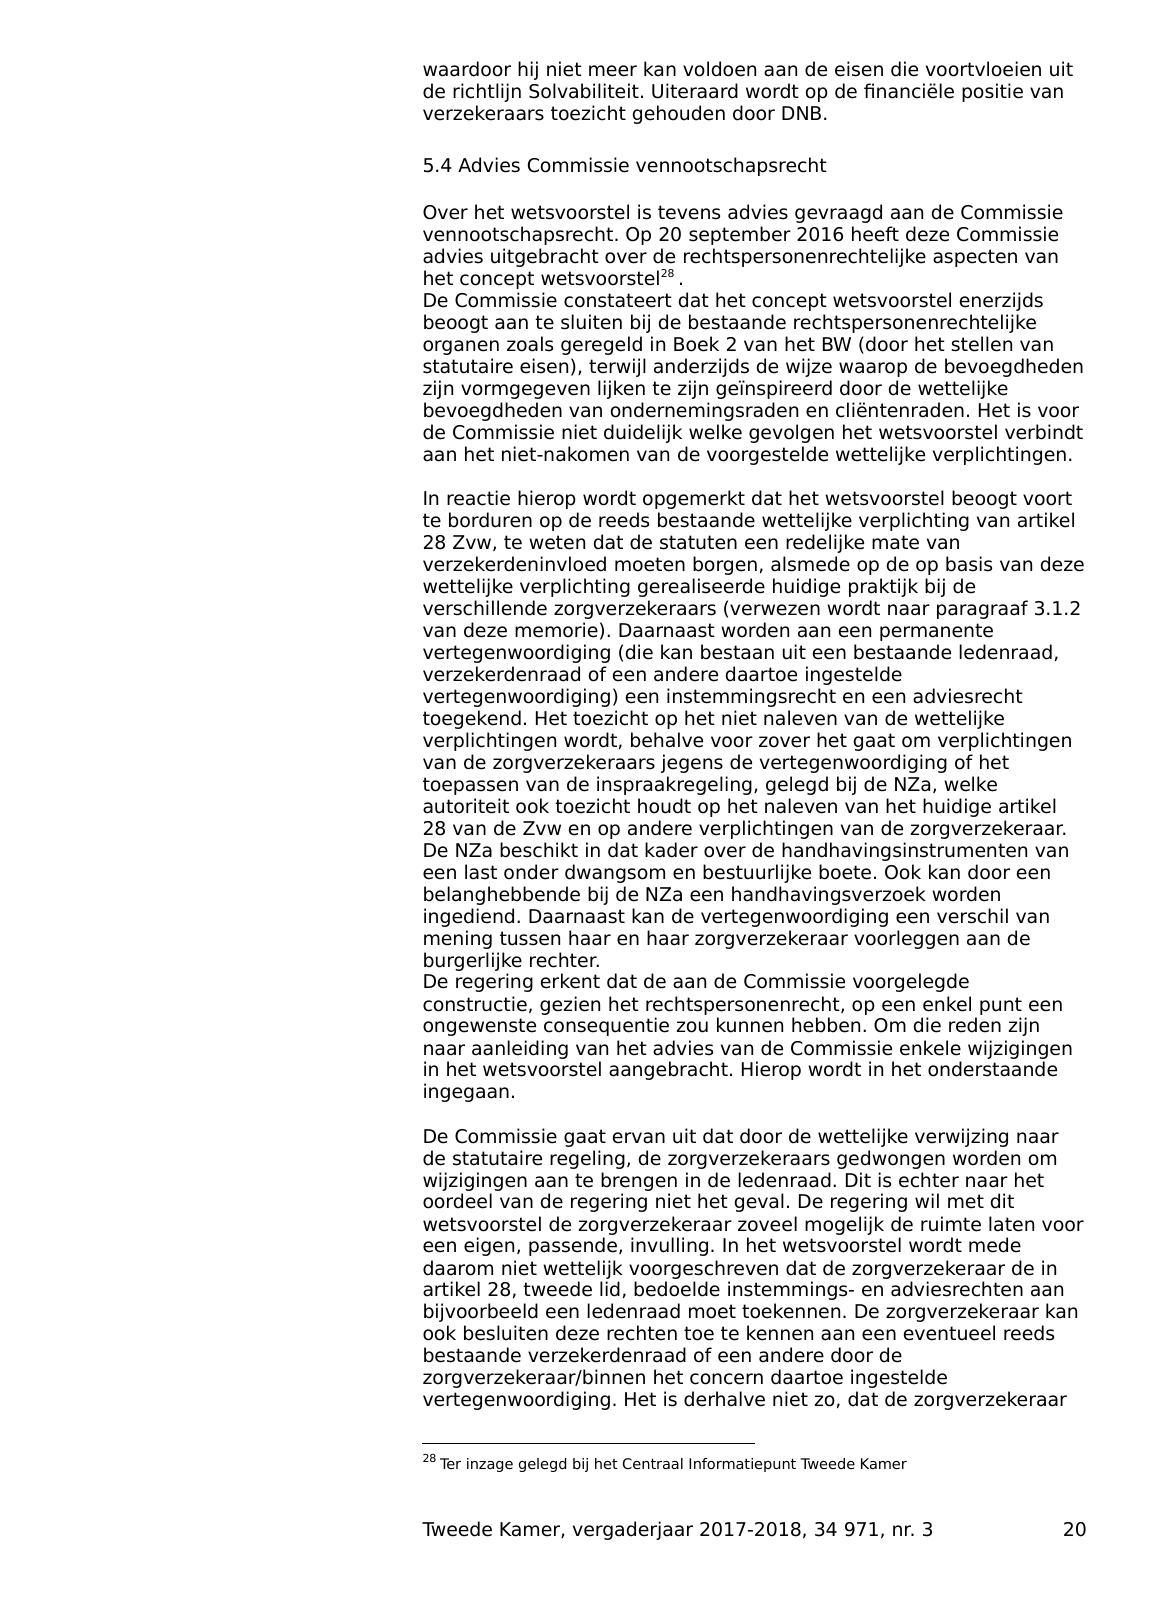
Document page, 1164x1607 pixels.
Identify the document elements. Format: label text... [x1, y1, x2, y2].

text In reactie hierop wordt opgemerkt dat het wetsvoorstel beoogt voort te borduren op de reeds bestaande wettelijke verplichting van artikel 28 Zvw, te weten dat de statuten een redelijke mate van verzekerdeninvloed moeten borgen, alsmede op de op basis van deze wettelijke verplichting gerealiseerde huidige praktijk bij de verschillende zorgverzekeraars (verwezen wordt naar paragraaf 3.1.2 van deze memorie). Daarnaast worden aan een permanente vertegenwoordiging (die kan bestaan uit een bestaande ledenraad, verzekerdenraad of een andere daartoe ingestelde vertegenwoordiging) een instemmingsrecht en een adviesrecht toegekend. Het toezicht op het niet naleven van de wettelijke verplichtingen wordt, behalve voor zover het gaat om verplichtingen van de zorgverzekeraars jegens de vertegenwoordiging of het toepassen van de inspraakregeling, gelegd bij de NZa, welke autoriteit ook toezicht houdt op het naleven van het huidige artikel 28 van de Zvw en op andere verplichtingen van de zorgverzekeraar. De NZa beschikt in dat kader over de handhavingsinstrumenten van een last onder dwangsom en bestuurlijke boete. Ook kan door een belanghebbende bij de NZa een handhavingsverzoek worden ingediend. Daarnaast kan de vertegenwoordiging een verschil van mening tussen haar en haar zorgverzekeraar voorleggen aan de burgerlijke rechter. [422, 488, 1087, 971]
subtitle 5.4 Advies Commissie vennootschapsrecht [422, 155, 1087, 177]
text Over het wetsvoorstel is tevens advies gevraagd aan de Commissie vennootschapsrecht. Op 20 september 2016 heeft deze Commissie advies uitgebracht over de rechtspersonenrechtelijke aspecten van het concept wetsvoorstel. [422, 202, 1087, 290]
text De Commissie constateert dat het concept wetsvoorstel enerzijds beoogt aan te sluiten bij de bestaande rechtspersonenrechtelijke organen zoals geregeld in Boek 2 van het BW (door het stellen van statutaire eisen), terwijl anderzijds de wijze waarop de bevoegdheden zijn vormgegeven lijken te zijn geïnspireerd door de wettelijke bevoegdheden van ondernemingsraden en cliëntenraden. Het is voor de Commissie niet duidelijk welke gevolgen het wetsvoorstel verbindt aan het niet-nakomen van de voorgestelde wettelijke verplichtingen. [422, 290, 1087, 466]
text waardoor hij niet meer kan voldoen aan de eisen die voortvloeien uit de richtlijn Solvabiliteit. Uiteraard wordt op de financiële positie van verzekeraars toezicht gehouden door DNB. [422, 59, 1087, 125]
text Ter inzage gelegd bij het Centraal Informatiepunt Tweede Kamer [422, 1452, 1087, 1474]
text De regering erkent dat de aan de Commissie voorgelegde constructie, gezien het rechtspersonenrecht, op een enkel punt een ongewenste consequentie zou kunnen hebben. Om die reden zijn naar aanleiding van het advies van de Commissie enkele wijzigingen in het wetsvoorstel aangebracht. Hierop wordt in het onderstaande ingegaan. [422, 971, 1087, 1103]
text De Commissie gaat ervan uit dat door de wettelijke verwijzing naar de statutaire regeling, de zorgverzekeraars gedwongen worden om wijzigingen aan te brengen in de ledenraad. Dit is echter naar het oordeel van de regering niet het geval. De regering wil met dit wetsvoorstel de zorgverzekeraar zoveel mogelijk de ruimte laten voor een eigen, passende, invulling. In het wetsvoorstel wordt mede daarom niet wettelijk voorgeschreven dat de zorgverzekeraar de in artikel 28, tweede lid, bedoelde instemmings- en adviesrechten aan bijvoorbeeld een ledenraad moet toekennen. De zorgverzekeraar kan ook besluiten deze rechten toe te kennen aan een eventueel reeds bestaande verzekerdenraad of een andere door de zorgverzekeraar/binnen het concern daartoe ingestelde vertegenwoordiging. Het is derhalve niet zo, dat de zorgverzekeraar [422, 1126, 1087, 1411]
